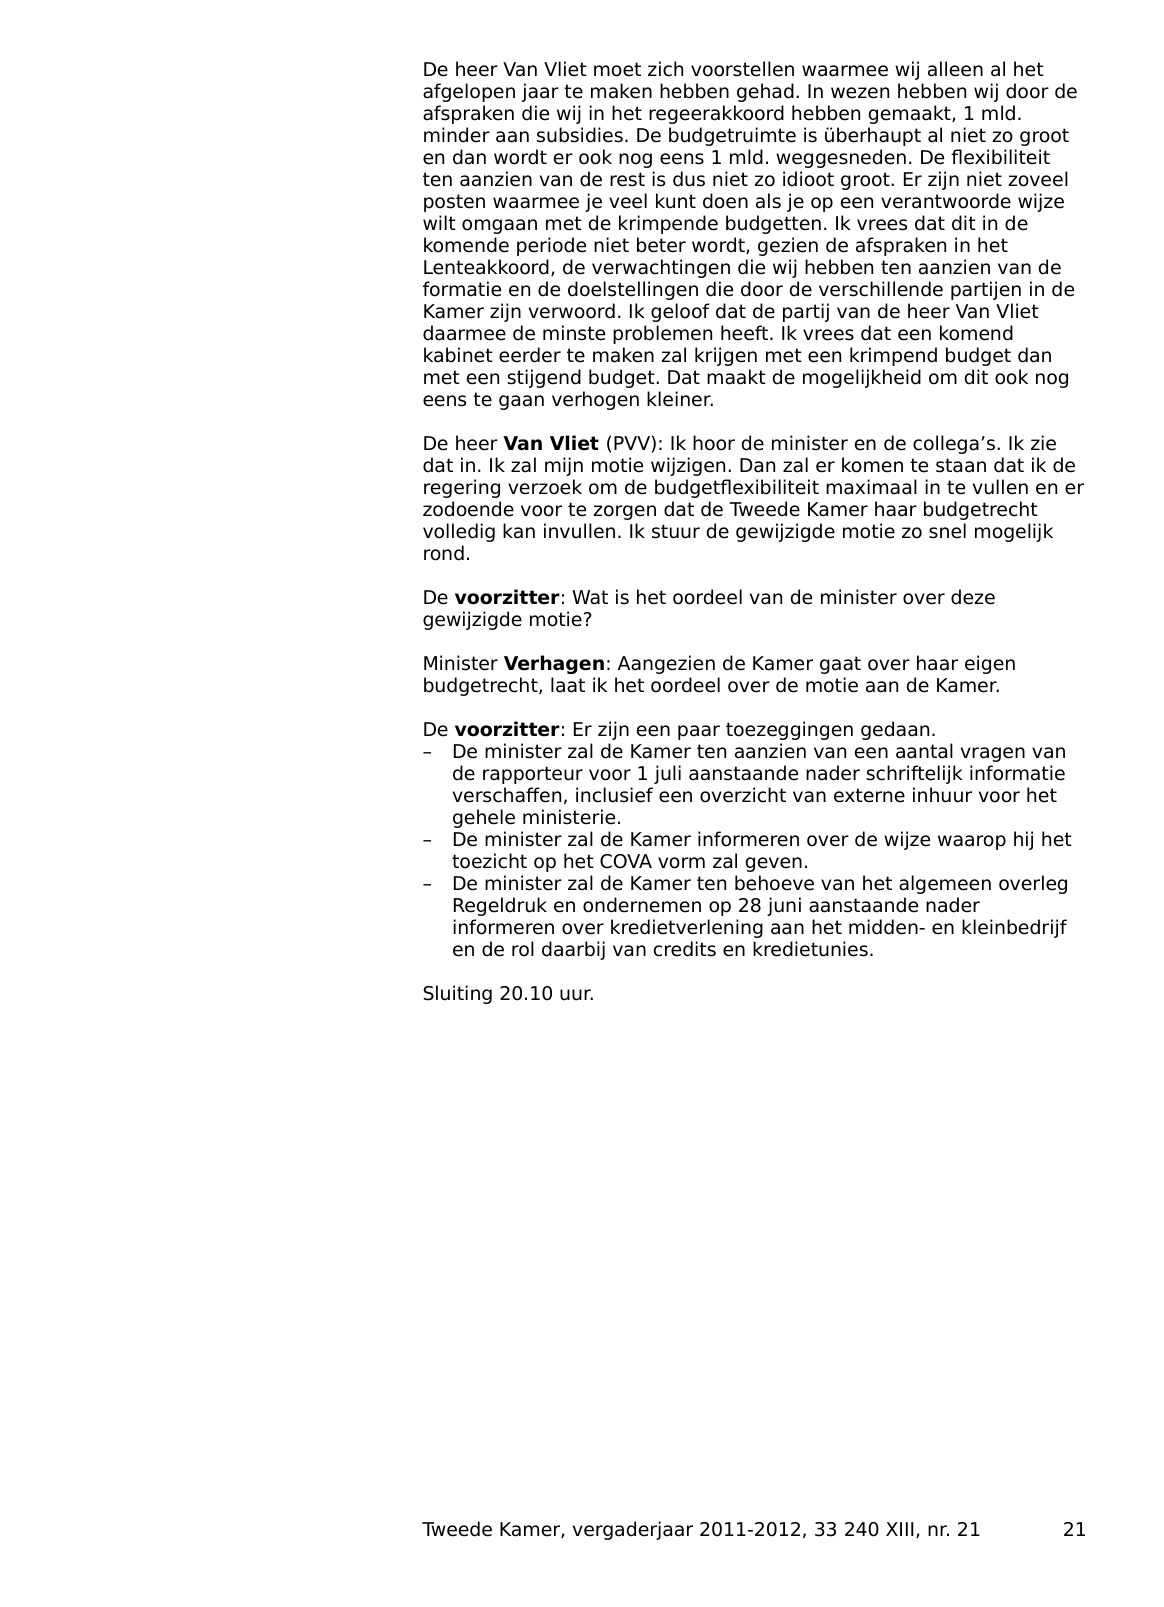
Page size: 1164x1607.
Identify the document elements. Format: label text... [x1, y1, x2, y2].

text De heer Van Vliet (PVV): Ik hoor de minister en de collega’s. Ik zie dat in. Ik zal mijn motie wijzigen. Dan zal er komen te staan dat ik de regering verzoek om de budgetflexibiliteit maximaal in te vullen en er zodoende voor te zorgen dat de Tweede Kamer haar budgetrecht volledig kan invullen. Ik stuur de gewijzigde motie zo snel mogelijk rond. [422, 433, 1087, 565]
text – De minister zal de Kamer ten behoeve van het algemeen overleg Regeldruk en ondernemen op 28 juni aanstaande nader informeren over kredietverlening aan het midden- en kleinbedrijf en de rol daarbij van credits en kredietunies. [422, 873, 1087, 961]
text Sluiting 20.10 uur. [422, 983, 1087, 1005]
text Minister Verhagen: Aangezien de Kamer gaat over haar eigen budgetrecht, laat ik het oordeel over de motie aan de Kamer. [422, 653, 1087, 697]
text De voorzitter: Wat is het oordeel van de minister over deze gewijzigde motie? [422, 587, 1087, 631]
text – De minister zal de Kamer ten aanzien van een aantal vragen van de rapporteur voor 1 juli aanstaande nader schriftelijk informatie verschaffen, inclusief een overzicht van externe inhuur voor het gehele ministerie. [422, 741, 1087, 829]
text De heer Van Vliet moet zich voorstellen waarmee wij alleen al het afgelopen jaar te maken hebben gehad. In wezen hebben wij door de afspraken die wij in het regeerakkoord hebben gemaakt, 1 mld. minder aan subsidies. De budgetruimte is überhaupt al niet zo groot en dan wordt er ook nog eens 1 mld. weggesneden. De flexibiliteit ten aanzien van de rest is dus niet zo idioot groot. Er zijn niet zoveel posten waarmee je veel kunt doen als je op een verantwoorde wijze wilt omgaan met de krimpende budgetten. Ik vrees dat dit in de komende periode niet beter wordt, gezien de afspraken in het Lenteakkoord, de verwachtingen die wij hebben ten aanzien van de formatie en de doelstellingen die door de verschillende partijen in de Kamer zijn verwoord. Ik geloof dat de partij van de heer Van Vliet daarmee de minste problemen heeft. Ik vrees dat een komend kabinet eerder te maken zal krijgen met een krimpend budget dan met een stijgend budget. Dat maakt de mogelijkheid om dit ook nog eens te gaan verhogen kleiner. [422, 59, 1087, 411]
text De voorzitter: Er zijn een paar toezeggingen gedaan. [422, 719, 1087, 741]
text – De minister zal de Kamer informeren over de wijze waarop hij het toezicht op het COVA vorm zal geven. [422, 829, 1087, 873]
